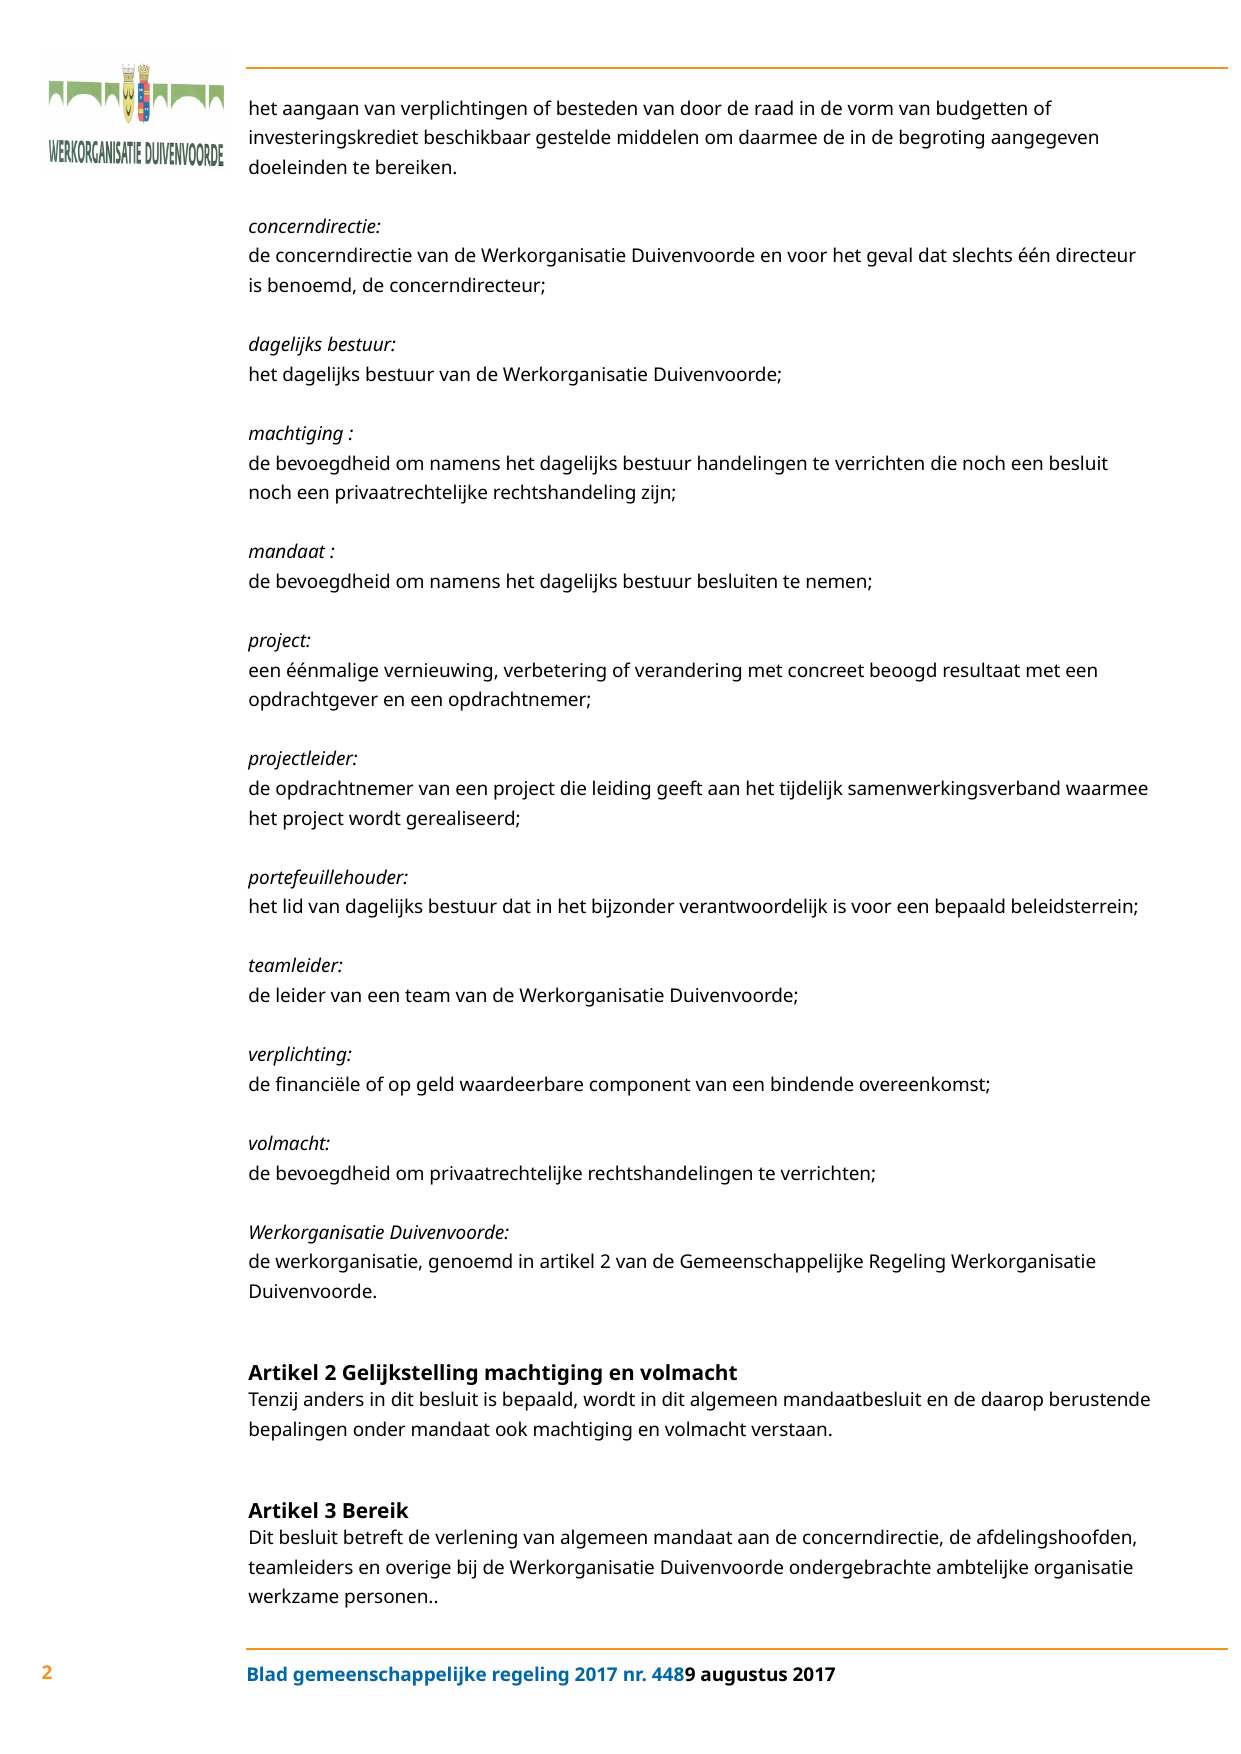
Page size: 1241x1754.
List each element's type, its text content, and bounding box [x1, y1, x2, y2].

text de concerndirectie van de Werkorganisatie Duivenvoorde en voor het geval dat slechts één directeur is benoemd, de concerndirecteur; [248, 243, 1152, 298]
text Artikel 2 Gelijkstelling machtiging en volmacht [248, 1358, 1152, 1387]
text het dagelijks bestuur van de Werkorganisatie Duivenvoorde; [248, 361, 1152, 387]
text de bevoegdheid om namens het dagelijks bestuur besluiten te nemen; [248, 568, 1152, 594]
text de financiële of op geld waardeerbare component van een bindende overeenkomst; [248, 1071, 1152, 1097]
text de leider van een team van de Werkorganisatie Duivenvoorde; [248, 982, 1152, 1008]
text dagelijks bestuur: [248, 331, 1152, 357]
text volmacht: [248, 1130, 1152, 1156]
text Tenzij anders in dit besluit is bepaald, wordt in dit algemeen mandaatbesluit en de daarop berustende bepalingen onder mandaat ook machtiging en volmacht verstaan. [248, 1387, 1152, 1442]
text concerndirectie: [248, 213, 1152, 239]
text het lid van dagelijks bestuur dat in het bijzonder verantwoordelijk is voor een bepaald beleidsterrein; [248, 893, 1152, 919]
text de bevoegdheid om namens het dagelijks bestuur handelingen te verrichten die noch een besluit noch een privaatrechtelijke rechtshandeling zijn; [248, 450, 1152, 505]
text de opdrachtnemer van een project die leiding geeft aan het tijdelijk samenwerkingsverband waarmee het project wordt gerealiseerd; [248, 775, 1152, 831]
picture [41, 47, 231, 172]
text teamleider: [248, 953, 1152, 978]
text projectleider: [248, 746, 1152, 771]
text de werkorganisatie, genoemd in artikel 2 van de Gemeenschappelijke Regeling Werkorganisatie Duivenvoorde. [248, 1248, 1152, 1304]
text verplichting: [248, 1041, 1152, 1067]
text een éénmalige vernieuwing, verbetering of verandering met concreet beoogd resultaat met een opdrachtgever en een opdrachtnemer; [248, 657, 1152, 712]
text Dit besluit betreft de verlening van algemeen mandaat aan de concerndirectie, de afdelingshoofden, teamleiders en overige bij de Werkorganisatie Duivenvoorde ondergebrachte ambtelijke organisatie werkzame personen.. [248, 1524, 1152, 1609]
text project: [248, 627, 1152, 653]
text mandaat : [248, 538, 1152, 564]
text Artikel 3 Bereik [248, 1496, 1152, 1524]
text portefeuillehouder: [248, 864, 1152, 890]
text het aangaan van verplichtingen of besteden van door de raad in de vorm van budgetten of investeringskrediet beschikbaar gestelde middelen om daarmee de in de begroting aangegeven doeleinden te bereiken. [248, 95, 1152, 180]
text de bevoegdheid om privaatrechtelijke rechtshandelingen te verrichten; [248, 1160, 1152, 1186]
text Werkorganisatie Duivenvoorde: [248, 1219, 1152, 1245]
text machtiging : [248, 420, 1152, 446]
